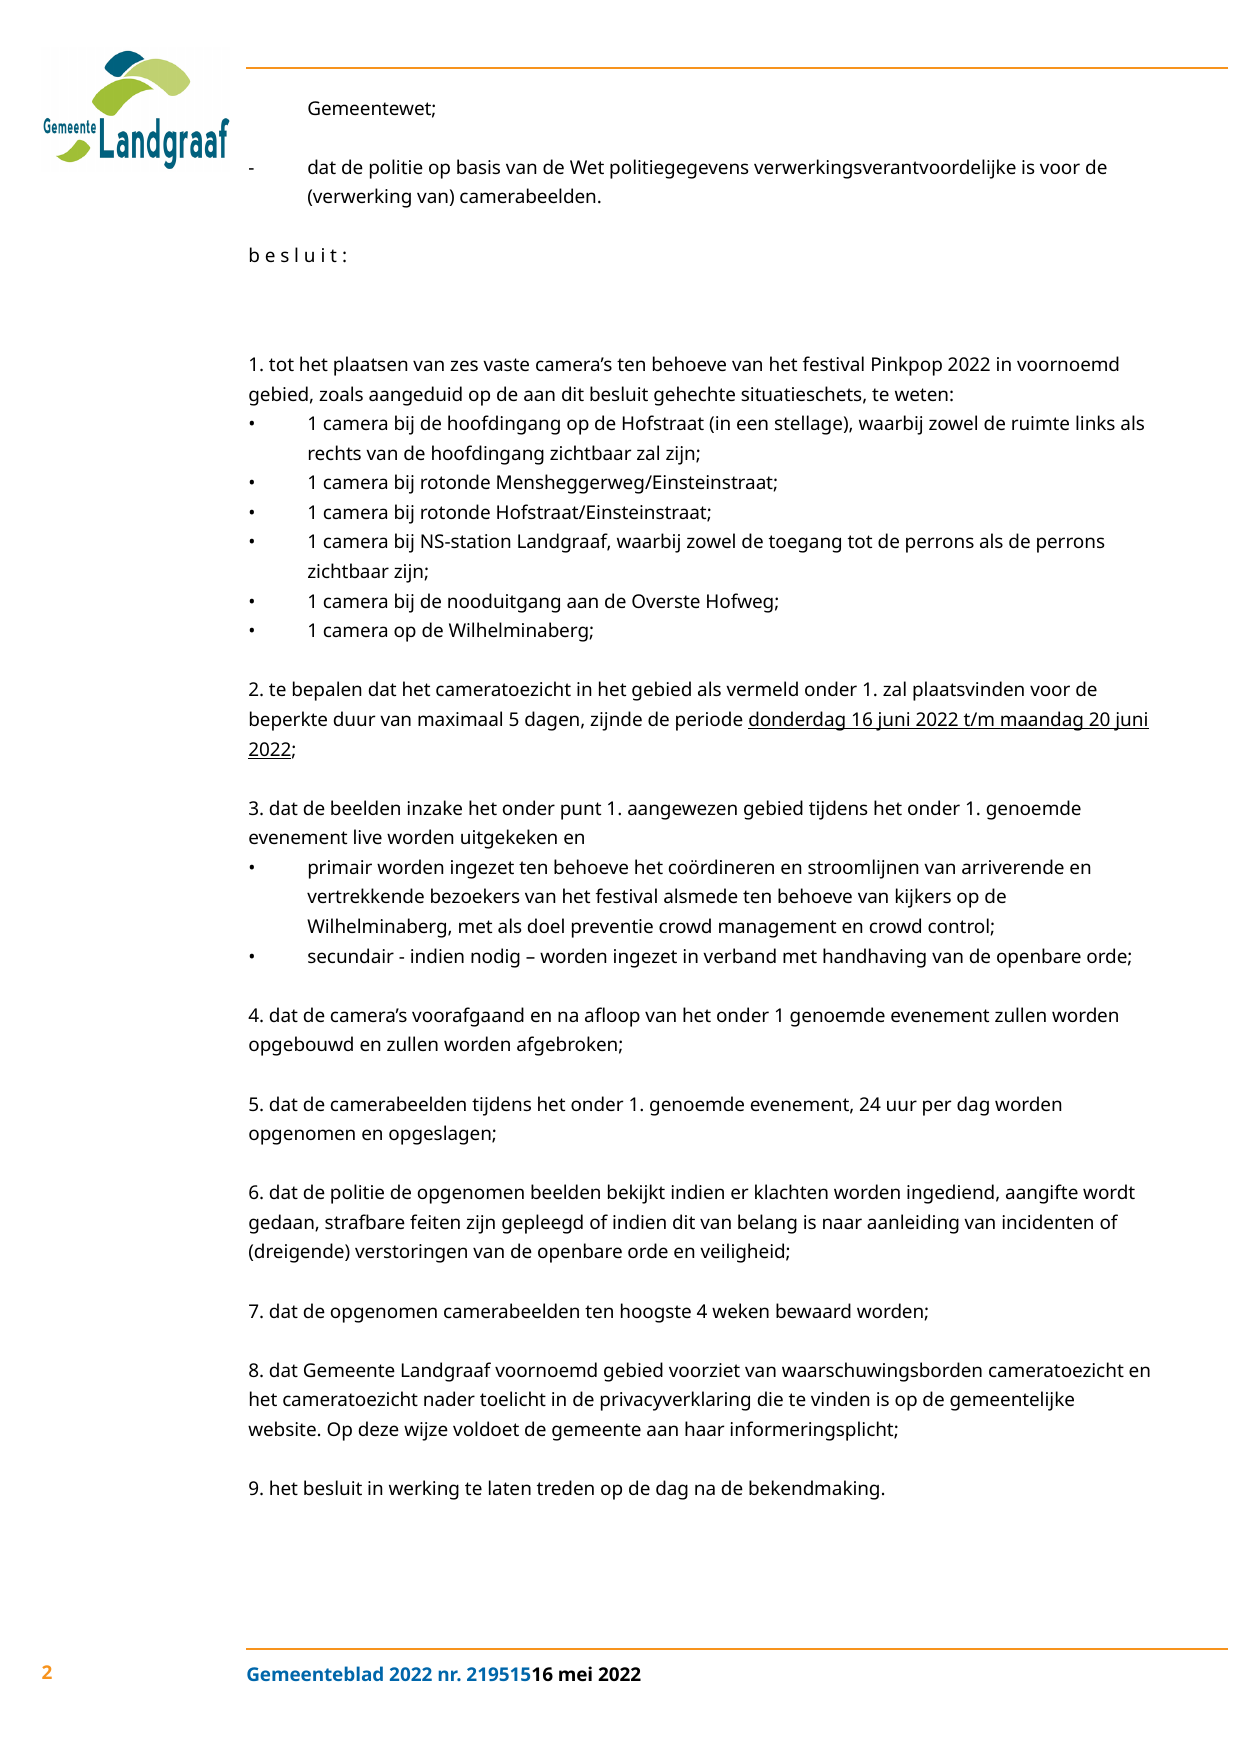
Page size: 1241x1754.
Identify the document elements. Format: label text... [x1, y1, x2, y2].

picture [41, 47, 231, 172]
text b e s l u i t : [248, 243, 1152, 268]
text 2. te bepalen dat het cameratoezicht in het gebied als vermeld onder 1. zal plaatsvinden voor de beperkte duur van maximaal 5 dagen, zijnde de periode donderdag 16 juni 2022 t/m maandag 20 juni 2022; [248, 677, 1152, 761]
list 1 camera bij de nooduitgang aan de Overste Hofweg; [248, 588, 1152, 613]
text 3. dat de beelden inzake het onder punt 1. aangewezen gebied tijdens het onder 1. genoemde evenement live worden uitgekeken en [248, 795, 1152, 850]
list 1 camera bij rotonde Mensheggerweg/Einsteinstraat; [248, 469, 1152, 495]
list Gemeentewet; [248, 95, 1152, 121]
text 5. dat de camerabeelden tijdens het onder 1. genoemde evenement, 24 uur per dag worden opgenomen en opgeslagen; [248, 1091, 1152, 1146]
list dat de politie op basis van de Wet politiegegevens verwerkingsverantvoordelijke is voor de (verwerking van) camerabeelden. [248, 154, 1152, 209]
text 1. tot het plaatsen van zes vaste camera’s ten behoeve van het festival Pinkpop 2022 in voornoemd gebied, zoals aangeduid op de aan dit besluit gehechte situatieschets, te weten: [248, 351, 1152, 406]
list 1 camera bij NS-station Landgraaf, waarbij zowel de toegang tot de perrons als de perrons zichtbaar zijn; [248, 529, 1152, 584]
list primair worden ingezet ten behoeve het coördineren en stroomlijnen van arriverende en vertrekkende bezoekers van het festival alsmede ten behoeve van kijkers op de Wilhelminaberg, met als doel preventie crowd management en crowd control; [248, 854, 1152, 939]
list 1 camera op de Wilhelminaberg; [248, 617, 1152, 643]
text 8. dat Gemeente Landgraaf voornoemd gebied voorziet van waarschuwingsborden cameratoezicht en het cameratoezicht nader toelicht in de privacyverklaring die te vinden is op de gemeentelijke website. Op deze wijze voldoet de gemeente aan haar informeringsplicht; [248, 1357, 1152, 1442]
list secundair - indien nodig – worden ingezet in verband met handhaving van de openbare orde; [248, 943, 1152, 968]
text 4. dat de camera’s voorafgaand en na afloop van het onder 1 genoemde evenement zullen worden opgebouwd en zullen worden afgebroken; [248, 1002, 1152, 1057]
text 7. dat de opgenomen camerabeelden ten hoogste 4 weken bewaard worden; [248, 1298, 1152, 1323]
list 1 camera bij de hoofdingang op de Hofstraat (in een stellage), waarbij zowel de ruimte links als rechts van de hoofdingang zichtbaar zal zijn; [248, 410, 1152, 466]
text 6. dat de politie de opgenomen beelden bekijkt indien er klachten worden ingediend, aangifte wordt gedaan, strafbare feiten zijn gepleegd of indien dit van belang is naar aanleiding van incidenten of (dreigende) verstoringen van de openbare orde en veiligheid; [248, 1179, 1152, 1264]
text 9. het besluit in werking te laten treden op de dag na de bekendmaking. [248, 1475, 1152, 1501]
list 1 camera bij rotonde Hofstraat/Einsteinstraat; [248, 499, 1152, 525]
